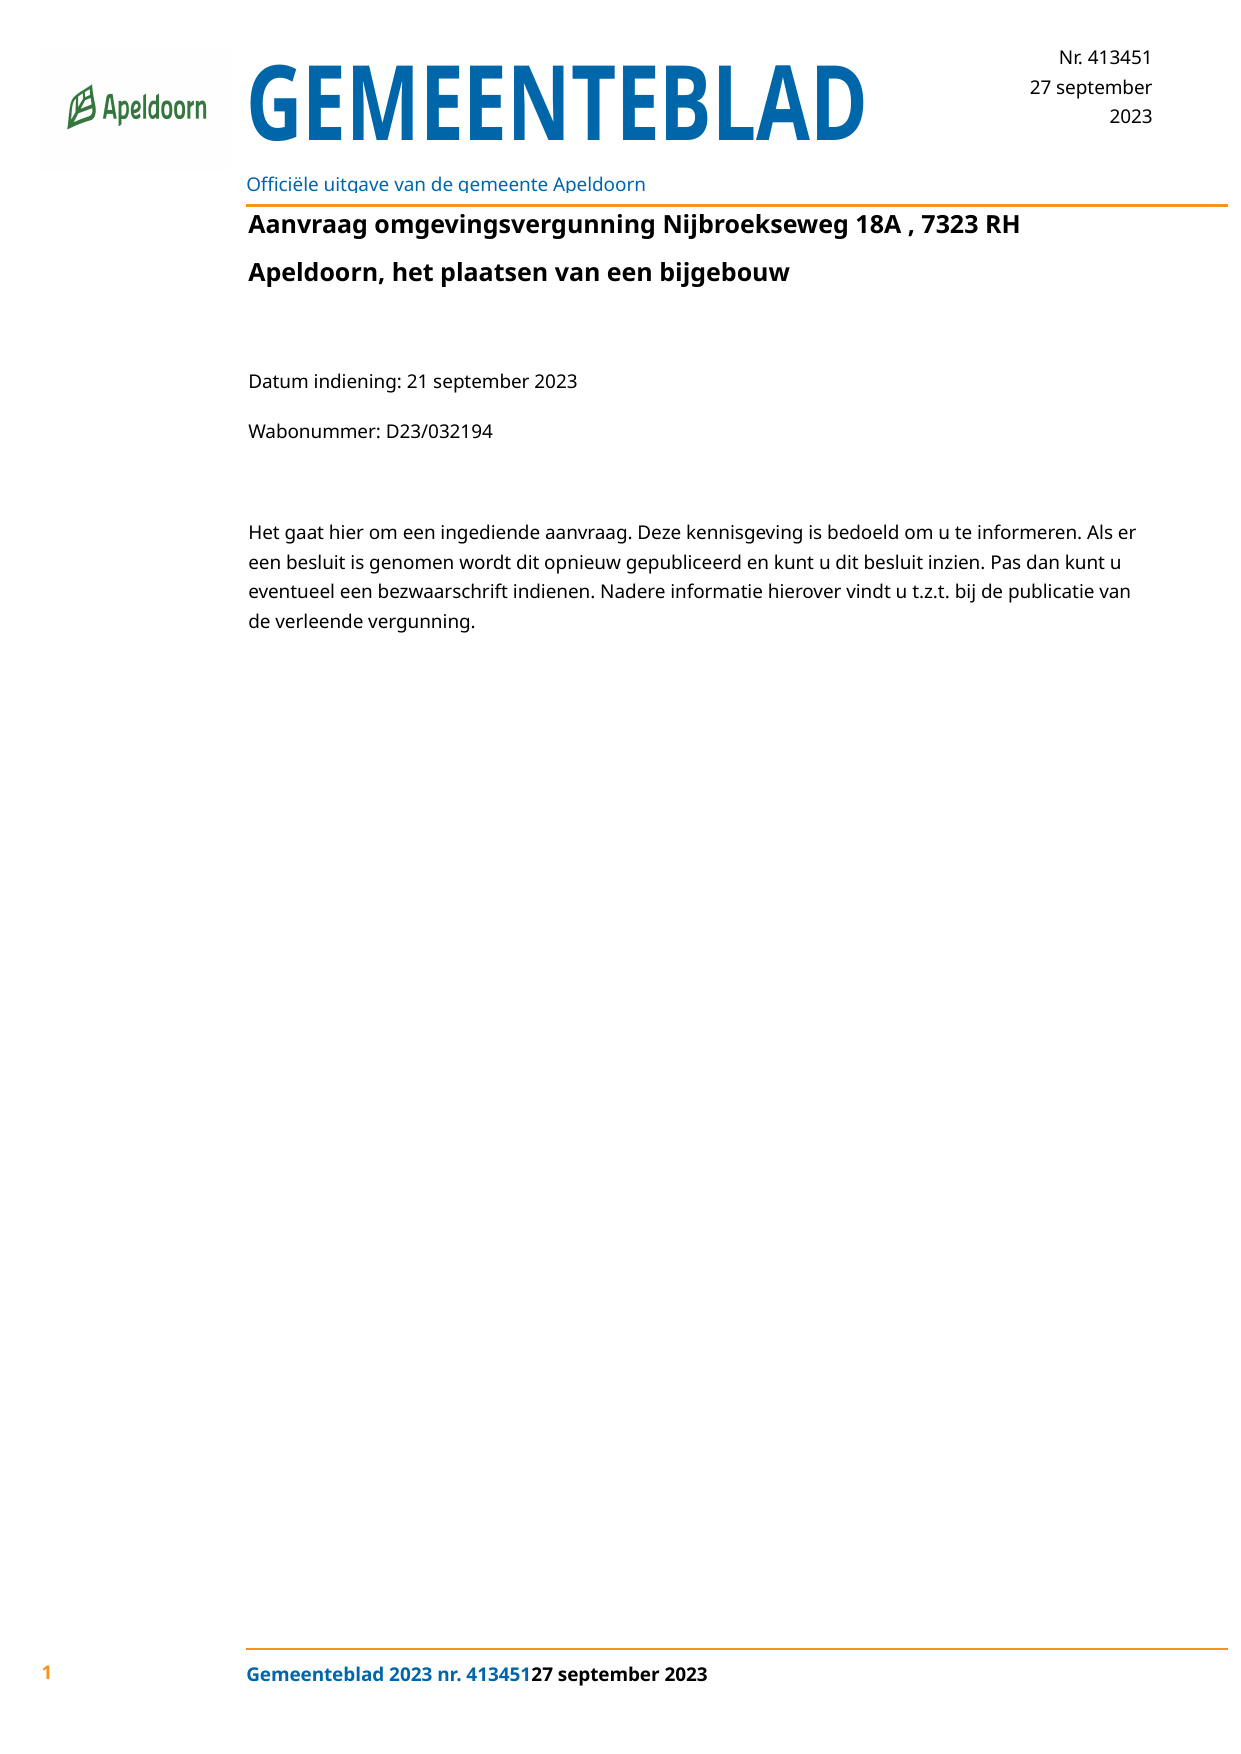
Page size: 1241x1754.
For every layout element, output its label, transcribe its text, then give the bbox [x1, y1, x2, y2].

text Aanvraag omgevingsvergunning Nijbroekseweg 18A , 7323 RH Apeldoorn, het plaatsen van een bijgebouw [248, 207, 1152, 288]
text Wabonummer: D23/032194 [248, 419, 1152, 444]
text Datum indiening: 21 september 2023 [248, 368, 1152, 394]
picture [41, 47, 231, 172]
text Het gaat hier om een ingediende aanvraag. Deze kennisgeving is bedoeld om u te informeren. Als er een besluit is genomen wordt dit opnieuw gepubliceerd en kunt u dit besluit inzien. Pas dan kunt u eventueel een bezwaarschrift indienen. Nadere informatie hierover vindt u t.z.t. bij de publicatie van de verleende vergunning. [248, 519, 1152, 634]
